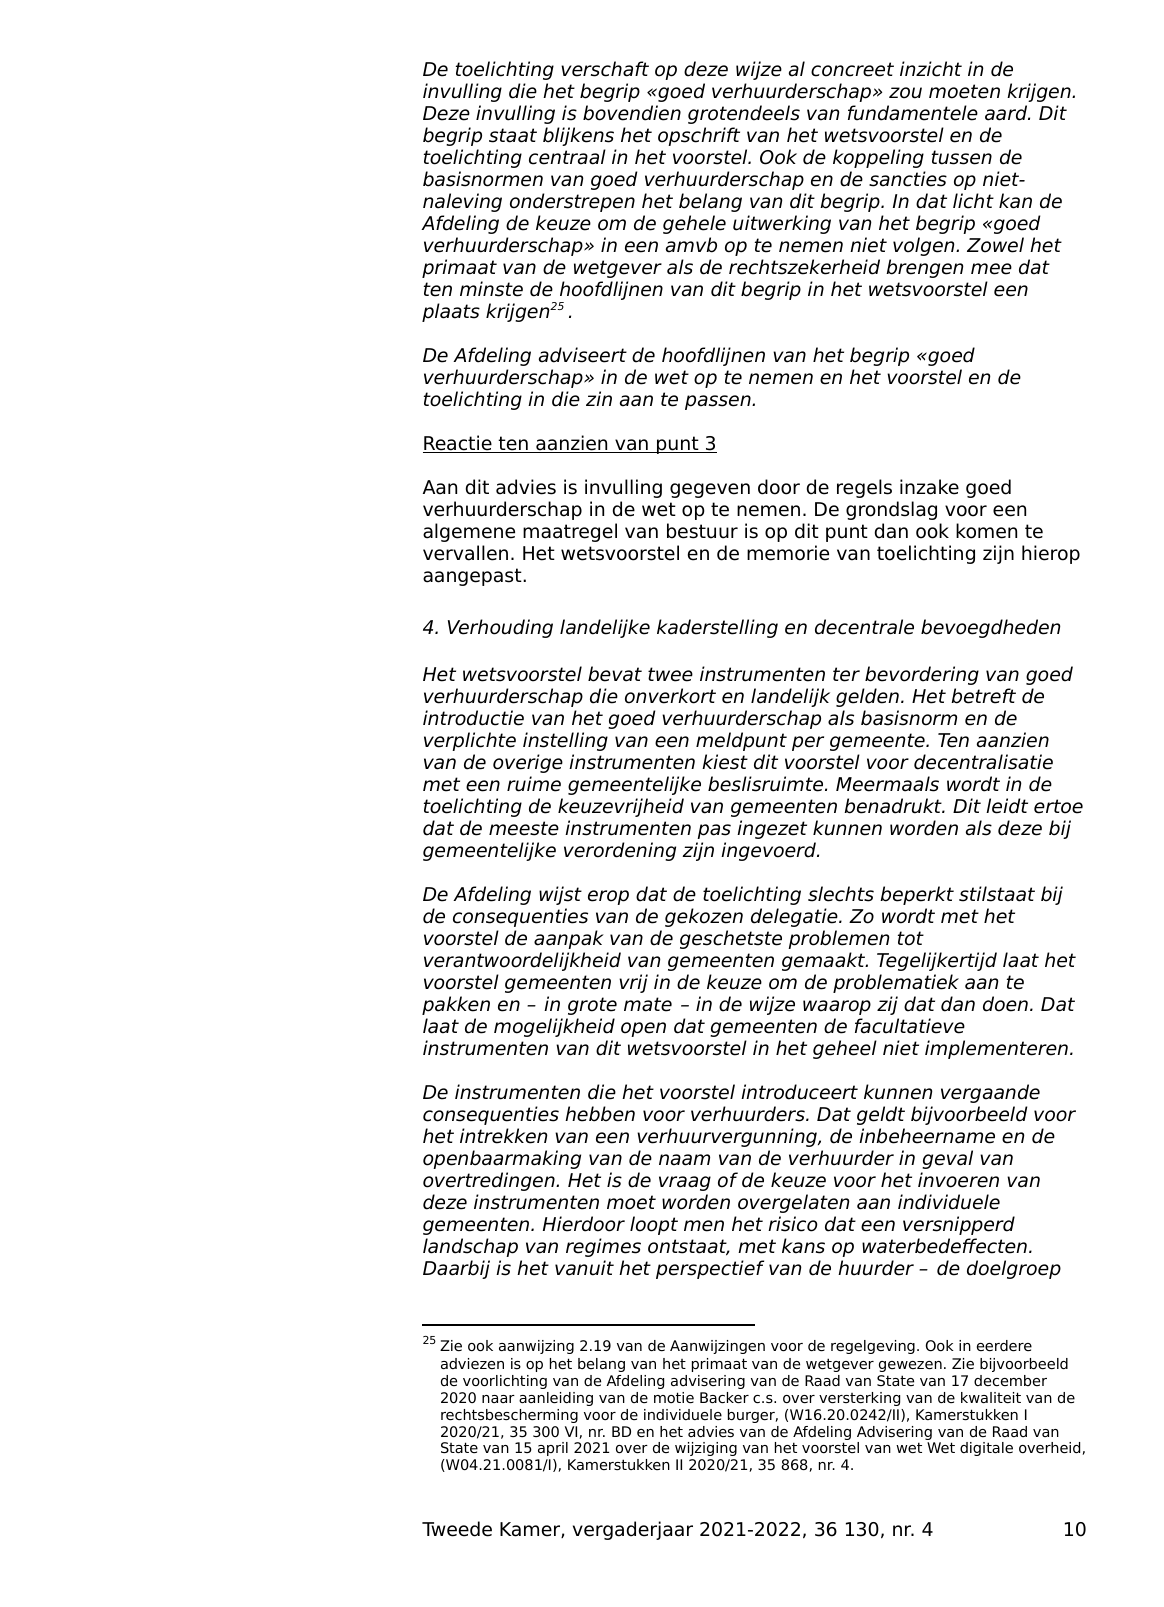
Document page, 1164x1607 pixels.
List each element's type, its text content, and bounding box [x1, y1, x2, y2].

text De Afdeling wijst erop dat de toelichting slechts beperkt stilstaat bij de consequenties van de gekozen delegatie. Zo wordt met het voorstel de aanpak van de geschetste problemen tot verantwoordelijkheid van gemeenten gemaakt. Tegelijkertijd laat het voorstel gemeenten vrij in de keuze om de problematiek aan te pakken en – in grote mate – in de wijze waarop zij dat dan doen. Dat laat de mogelijkheid open dat gemeenten de facultatieve instrumenten van dit wetsvoorstel in het geheel niet implementeren. [422, 884, 1087, 1060]
text De toelichting verschaft op deze wijze al concreet inzicht in de invulling die het begrip «goed verhuurderschap» zou moeten krijgen. Deze invulling is bovendien grotendeels van fundamentele aard. Dit begrip staat blijkens het opschrift van het wetsvoorstel en de toelichting centraal in het voorstel. Ook de koppeling tussen de basisnormen van goed verhuurderschap en de sancties op niet-naleving onderstrepen het belang van dit begrip. In dat licht kan de Afdeling de keuze om de gehele uitwerking van het begrip «goed verhuurderschap» in een amvb op te nemen niet volgen. Zowel het primaat van de wetgever als de rechtszekerheid brengen mee dat ten minste de hoofdlijnen van dit begrip in het wetsvoorstel een plaats krijgen. [422, 59, 1087, 323]
text De Afdeling adviseert de hoofdlijnen van het begrip «goed verhuurderschap» in de wet op te nemen en het voorstel en de toelichting in die zin aan te passen. [422, 345, 1087, 411]
text De instrumenten die het voorstel introduceert kunnen vergaande consequenties hebben voor verhuurders. Dat geldt bijvoorbeeld voor het intrekken van een verhuurvergunning, de inbeheername en de openbaarmaking van de naam van de verhuurder in geval van overtredingen. Het is de vraag of de keuze voor het invoeren van deze instrumenten moet worden overgelaten aan individuele gemeenten. Hierdoor loopt men het risico dat een versnipperd landschap van regimes ontstaat, met kans op waterbedeffecten. Daarbij is het vanuit het perspectief van de huurder – de doelgroep [422, 1082, 1087, 1280]
text Zie ook aanwijzing 2.19 van de Aanwijzingen voor de regelgeving. Ook in eerdere adviezen is op het belang van het primaat van de wetgever gewezen. Zie bijvoorbeeld de voorlichting van de Afdeling advisering van de Raad van State van 17 december 2020 naar aanleiding van de motie Backer c.s. over versterking van de kwaliteit van de rechtsbescherming voor de individuele burger, (W16.20.0242/II), Kamerstukken I 2020/21, 35 300 VI, nr. BD en het advies van de Afdeling Advisering van de Raad van State van 15 april 2021 over de wijziging van het voorstel van wet Wet digitale overheid, (W04.21.0081/I), Kamerstukken II 2020/21, 35 868, nr. 4. [422, 1334, 1087, 1474]
subtitle 4. Verhouding landelijke kaderstelling en decentrale bevoegdheden [422, 617, 1087, 639]
text Aan dit advies is invulling gegeven door de regels inzake goed verhuurderschap in de wet op te nemen. De grondslag voor een algemene maatregel van bestuur is op dit punt dan ook komen te vervallen. Het wetsvoorstel en de memorie van toelichting zijn hierop aangepast. [422, 477, 1087, 587]
text Het wetsvoorstel bevat twee instrumenten ter bevordering van goed verhuurderschap die onverkort en landelijk gelden. Het betreft de introductie van het goed verhuurderschap als basisnorm en de verplichte instelling van een meldpunt per gemeente. Ten aanzien van de overige instrumenten kiest dit voorstel voor decentralisatie met een ruime gemeentelijke beslisruimte. Meermaals wordt in de toelichting de keuzevrijheid van gemeenten benadrukt. Dit leidt ertoe dat de meeste instrumenten pas ingezet kunnen worden als deze bij gemeentelijke verordening zijn ingevoerd. [422, 664, 1087, 862]
subtitle Reactie ten aanzien van punt 3 [422, 433, 1087, 455]
